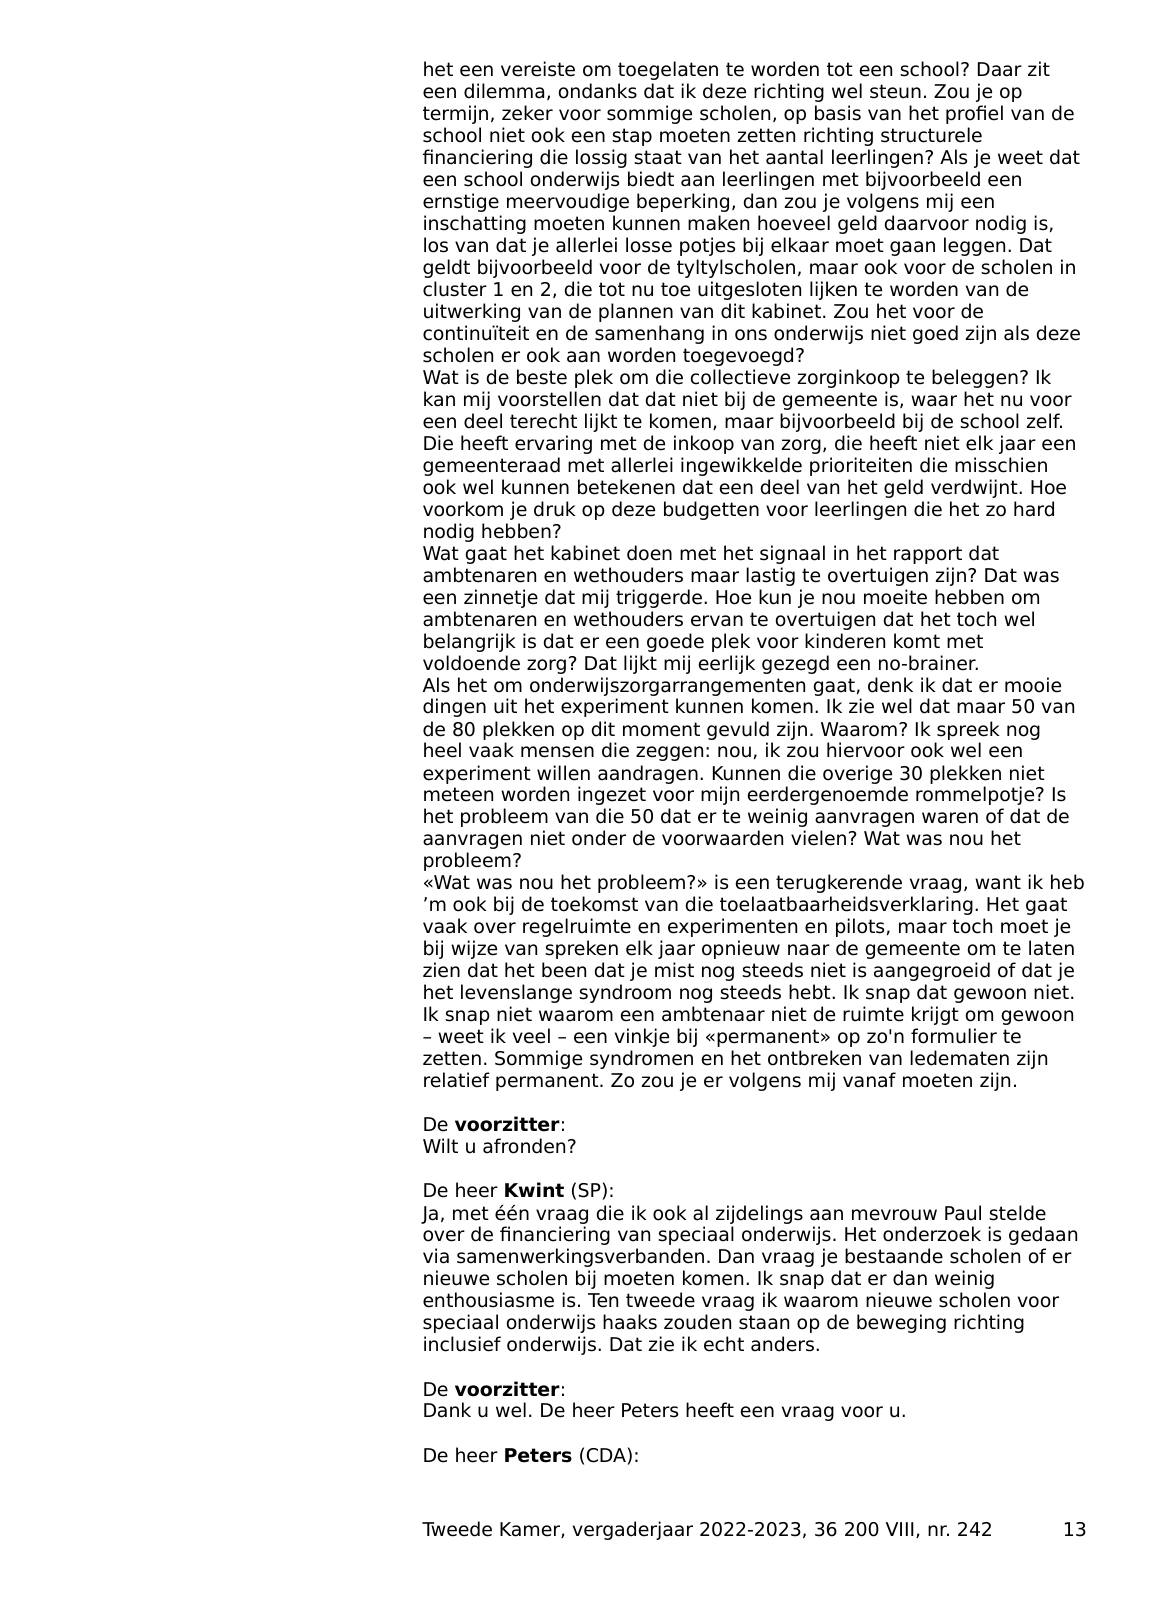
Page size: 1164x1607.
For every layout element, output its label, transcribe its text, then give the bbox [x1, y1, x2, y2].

text Als het om onderwijszorgarrangementen gaat, denk ik dat er mooie dingen uit het experiment kunnen komen. Ik zie wel dat maar 50 van de 80 plekken op dit moment gevuld zijn. Waarom? Ik spreek nog heel vaak mensen die zeggen: nou, ik zou hiervoor ook wel een experiment willen aandragen. Kunnen die overige 30 plekken niet meteen worden ingezet voor mijn eerdergenoemde rommelpotje? Is het probleem van die 50 dat er te weinig aanvragen waren of dat de aanvragen niet onder de voorwaarden vielen? Wat was nou het probleem? [422, 674, 1087, 872]
text De voorzitter: [422, 1378, 1087, 1400]
text Ja, met één vraag die ik ook al zijdelings aan mevrouw Paul stelde over de financiering van speciaal onderwijs. Het onderzoek is gedaan via samenwerkingsverbanden. Dan vraag je bestaande scholen of er nieuwe scholen bij moeten komen. Ik snap dat er dan weinig enthousiasme is. Ten tweede vraag ik waarom nieuwe scholen voor speciaal onderwijs haaks zouden staan op de beweging richting inclusief onderwijs. Dat zie ik echt anders. [422, 1202, 1087, 1356]
text De heer Peters (CDA): [422, 1444, 1087, 1467]
text «Wat was nou het probleem?» is een terugkerende vraag, want ik heb ’m ook bij de toekomst van die toelaatbaarheidsverklaring. Het gaat vaak over regelruimte en experimenten en pilots, maar toch moet je bij wijze van spreken elk jaar opnieuw naar de gemeente om te laten zien dat het been dat je mist nog steeds niet is aangegroeid of dat je het levenslange syndroom nog steeds hebt. Ik snap dat gewoon niet. Ik snap niet waarom een ambtenaar niet de ruimte krijgt om gewoon – weet ik veel – een vinkje bij «permanent» op zo'n formulier te zetten. Sommige syndromen en het ontbreken van ledematen zijn relatief permanent. Zo zou je er volgens mij vanaf moeten zijn. [422, 872, 1087, 1092]
text Wilt u afronden? [422, 1136, 1087, 1158]
text Wat gaat het kabinet doen met het signaal in het rapport dat ambtenaren en wethouders maar lastig te overtuigen zijn? Dat was een zinnetje dat mij triggerde. Hoe kun je nou moeite hebben om ambtenaren en wethouders ervan te overtuigen dat het toch wel belangrijk is dat er een goede plek voor kinderen komt met voldoende zorg? Dat lijkt mij eerlijk gezegd een no-brainer. [422, 543, 1087, 674]
text De heer Kwint (SP): [422, 1180, 1087, 1202]
text het een vereiste om toegelaten te worden tot een school? Daar zit een dilemma, ondanks dat ik deze richting wel steun. Zou je op termijn, zeker voor sommige scholen, op basis van het profiel van de school niet ook een stap moeten zetten richting structurele financiering die lossig staat van het aantal leerlingen? Als je weet dat een school onderwijs biedt aan leerlingen met bijvoorbeeld een ernstige meervoudige beperking, dan zou je volgens mij een inschatting moeten kunnen maken hoeveel geld daarvoor nodig is, los van dat je allerlei losse potjes bij elkaar moet gaan leggen. Dat geldt bijvoorbeeld voor de tyltylscholen, maar ook voor de scholen in cluster 1 en 2, die tot nu toe uitgesloten lijken te worden van de uitwerking van de plannen van dit kabinet. Zou het voor de continuïteit en de samenhang in ons onderwijs niet goed zijn als deze scholen er ook aan worden toegevoegd? [422, 59, 1087, 367]
text De voorzitter: [422, 1114, 1087, 1136]
text Dank u wel. De heer Peters heeft een vraag voor u. [422, 1400, 1087, 1422]
text Wat is de beste plek om die collectieve zorginkoop te beleggen? Ik kan mij voorstellen dat dat niet bij de gemeente is, waar het nu voor een deel terecht lijkt te komen, maar bijvoorbeeld bij de school zelf. Die heeft ervaring met de inkoop van zorg, die heeft niet elk jaar een gemeenteraad met allerlei ingewikkelde prioriteiten die misschien ook wel kunnen betekenen dat een deel van het geld verdwijnt. Hoe voorkom je druk op deze budgetten voor leerlingen die het zo hard nodig hebben? [422, 367, 1087, 543]
